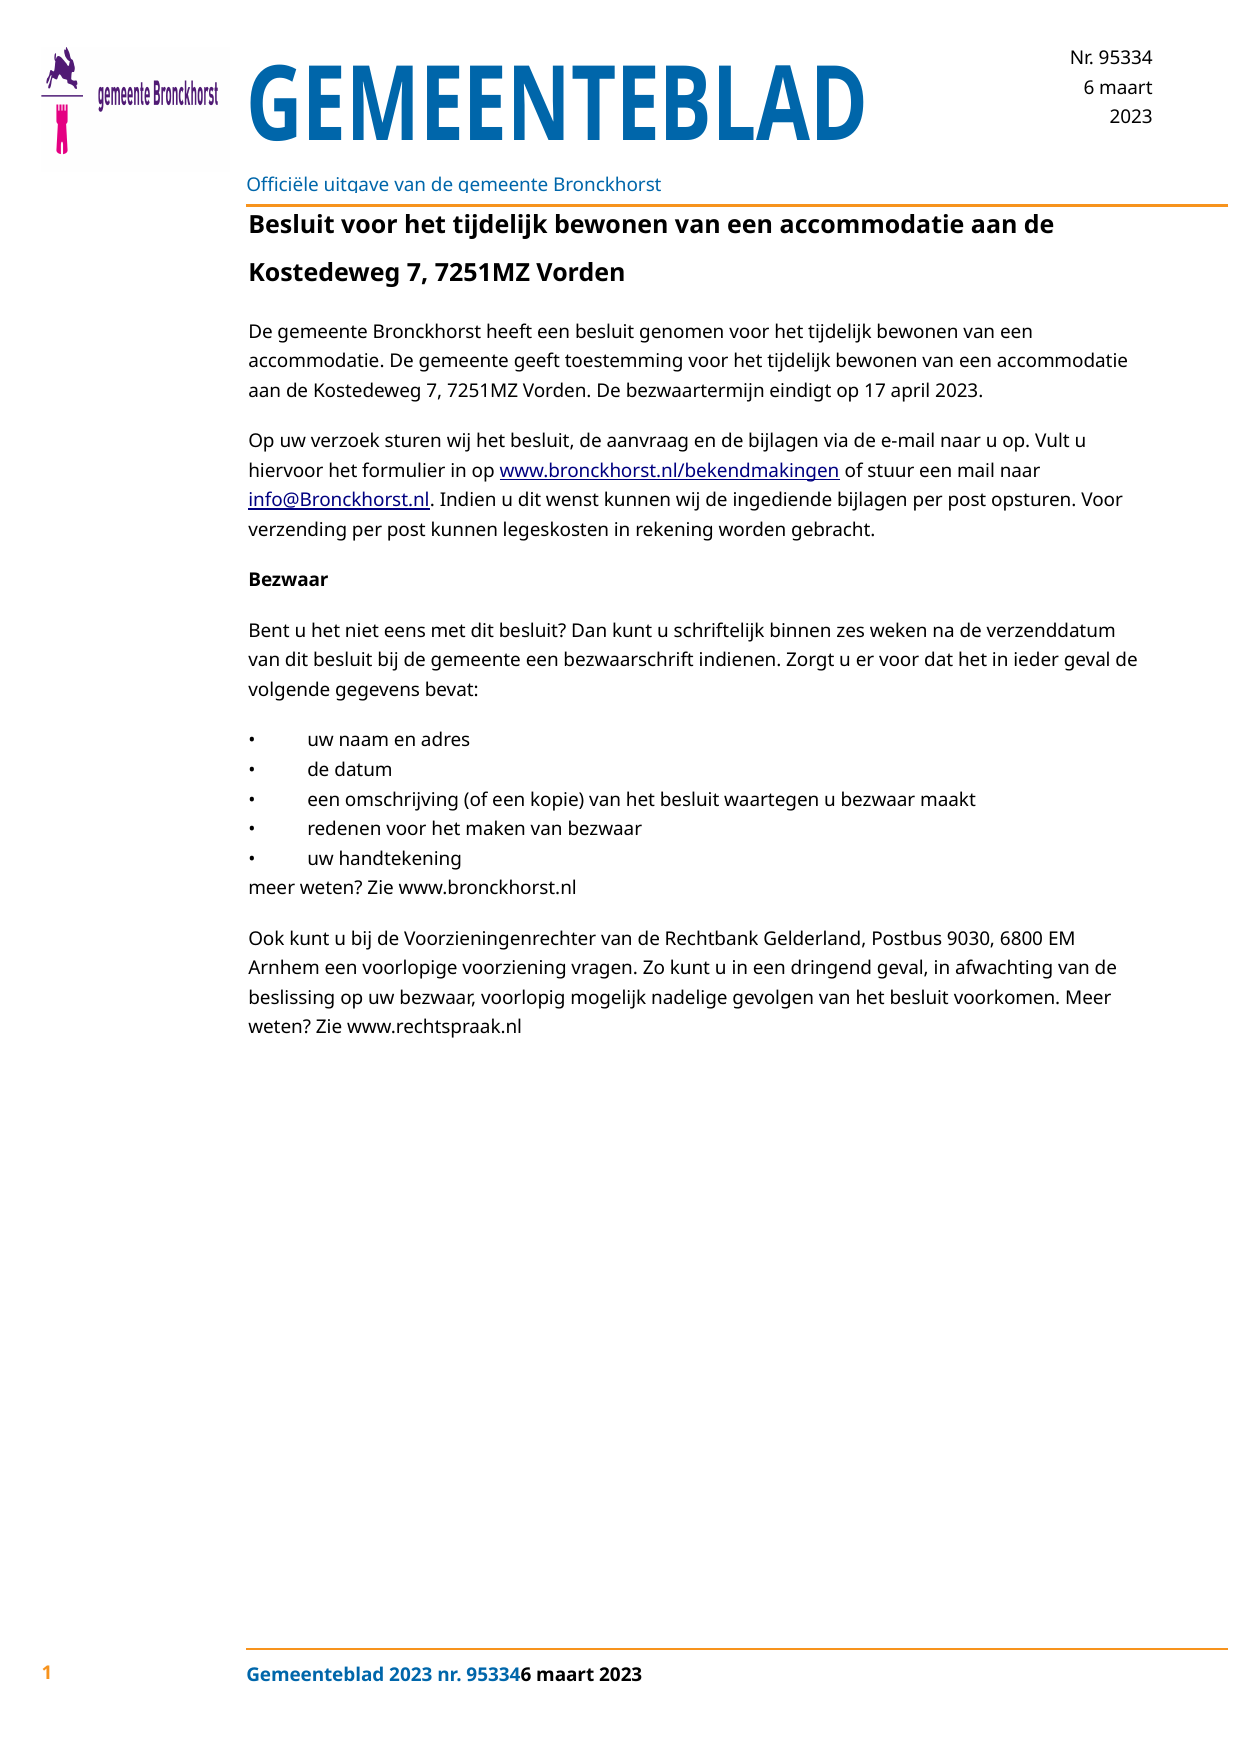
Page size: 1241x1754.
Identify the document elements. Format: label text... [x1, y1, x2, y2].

picture [41, 47, 231, 172]
list uw naam en adres [248, 727, 1152, 752]
text Besluit voor het tijdelijk bewonen van een accommodatie aan de Kostedeweg 7, 7251MZ Vorden [248, 207, 1152, 288]
list een omschrijving (of een kopie) van het besluit waartegen u bezwaar maakt [248, 786, 1152, 812]
text Op uw verzoek sturen wij het besluit, de aanvraag en de bijlagen via de e-mail naar u op. Vult u hiervoor het formulier in op www.bronckhorst.nl/bekendmakingen of stuur een mail naar info@Bronckhorst.nl. Indien u dit wenst kunnen wij de ingediende bijlagen per post opsturen. Voor verzending per post kunnen legeskosten in rekening worden gebracht. [248, 427, 1152, 542]
list redenen voor het maken van bezwaar [248, 815, 1152, 841]
text Ook kunt u bij de Voorzieningenrechter van de Rechtbank Gelderland, Postbus 9030, 6800 EM Arnhem een voorlopige voorziening vragen. Zo kunt u in een dringend geval, in afwachting van de beslissing op uw bezwaar, voorlopig mogelijk nadelige gevolgen van het besluit voorkomen. Meer weten? Zie www.rechtspraak.nl [248, 925, 1152, 1039]
list de datum [248, 756, 1152, 782]
list uw handtekening [248, 845, 1152, 871]
text De gemeente Bronckhorst heeft een besluit genomen voor het tijdelijk bewonen van een accommodatie. De gemeente geeft toestemming voor het tijdelijk bewonen van een accommodatie aan de Kostedeweg 7, 7251MZ Vorden. De bezwaartermijn eindigt op 17 april 2023. [248, 318, 1152, 403]
text meer weten? Zie www.bronckhorst.nl [248, 874, 1152, 900]
text Bent u het niet eens met dit besluit? Dan kunt u schriftelijk binnen zes weken na de verzenddatum van dit besluit bij de gemeente een bezwaarschrift indienen. Zorgt u er voor dat het in ieder geval de volgende gegevens bevat: [248, 617, 1152, 702]
text Bezwaar [248, 567, 1152, 592]
